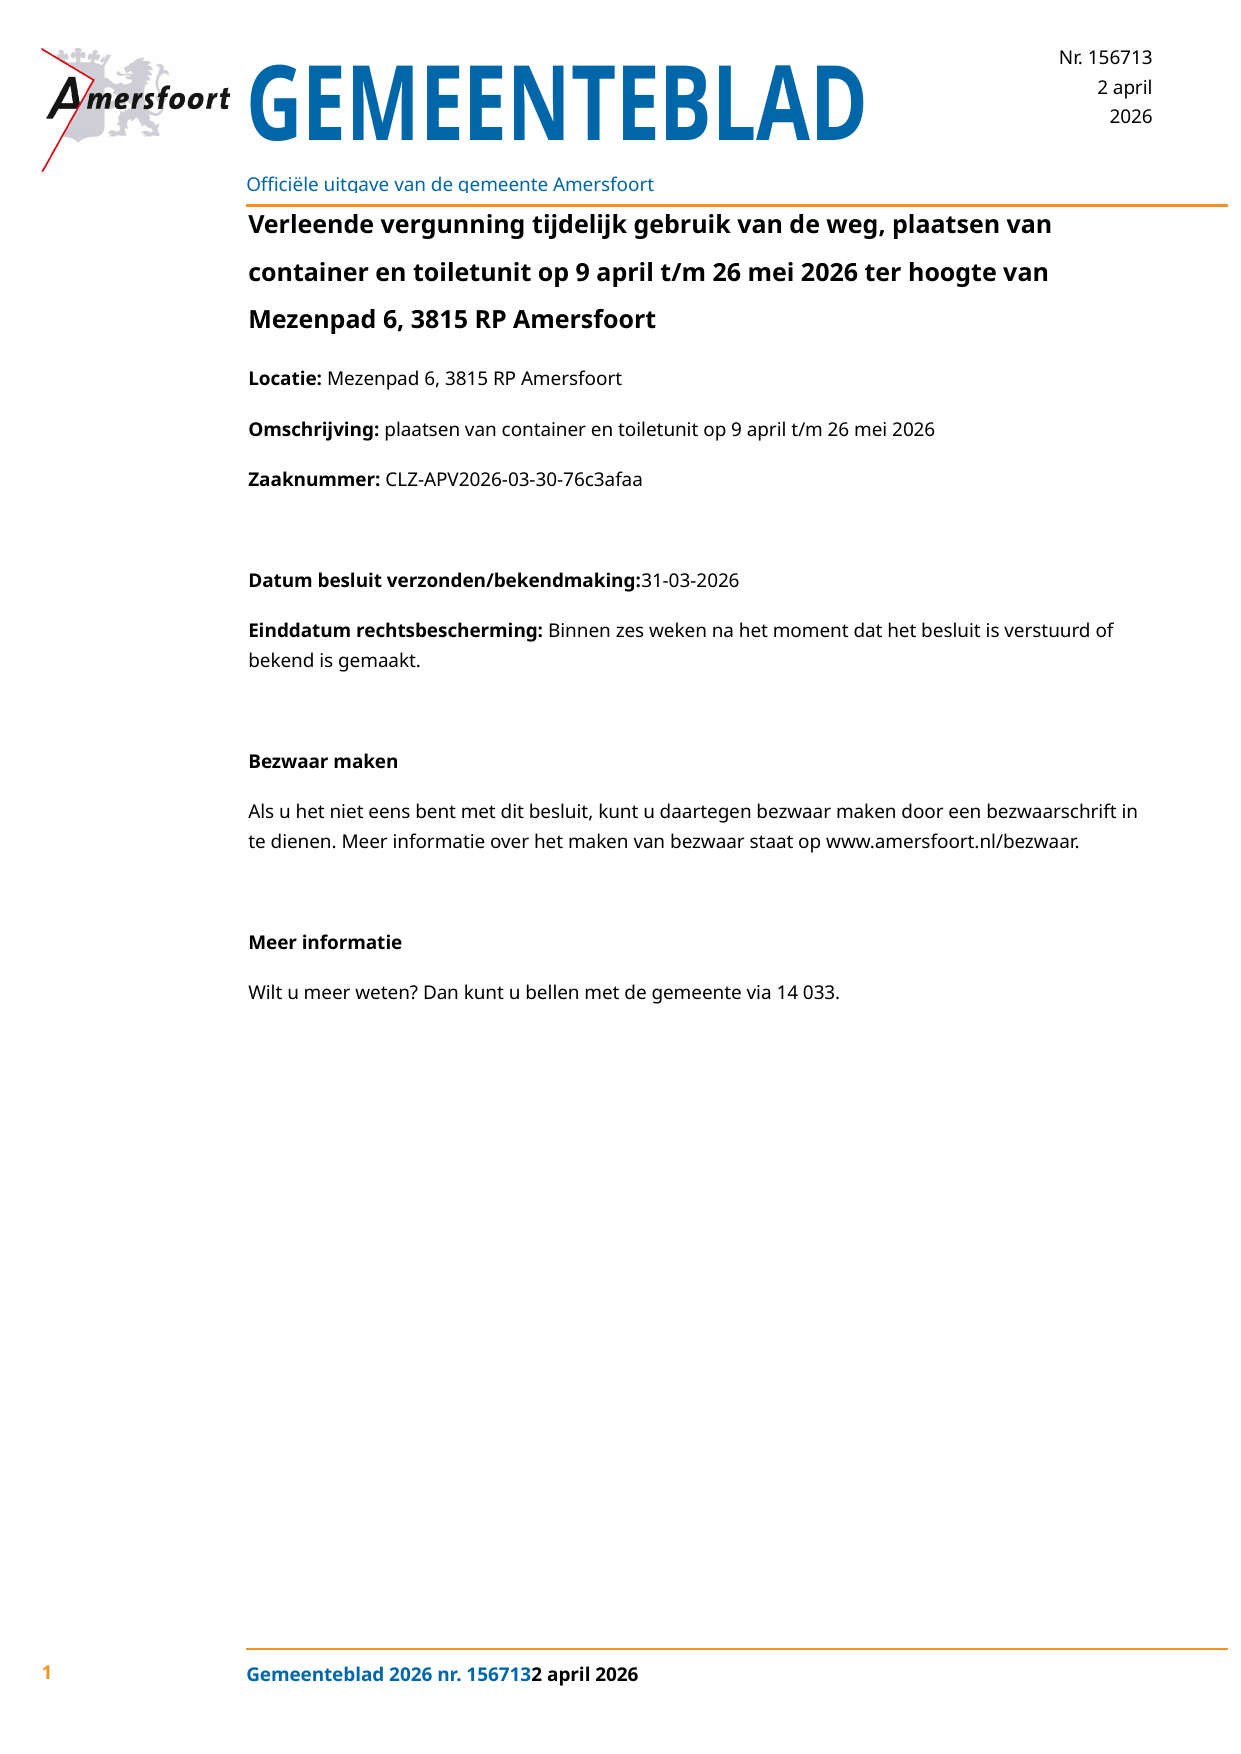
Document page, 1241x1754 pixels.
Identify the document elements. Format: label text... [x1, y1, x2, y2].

text Verleende vergunning tijdelijk gebruik van de weg, plaatsen van container en toiletunit op 9 april t/m 26 mei 2026 ter hoogte van Mezenpad 6, 3815 RP Amersfoort [248, 207, 1152, 336]
text Wilt u meer weten? Dan kunt u bellen met de gemeente via 14 033. [248, 979, 1152, 1005]
text Einddatum rechtsbescherming: Binnen zes weken na het moment dat het besluit is verstuurd of bekend is gemaakt. [248, 618, 1152, 673]
text Bezwaar maken [248, 748, 1152, 774]
text Datum besluit verzonden/bekendmaking:31-03-2026 [248, 567, 1152, 593]
text Zaaknummer: CLZ-APV2026-03-30-76c3afaa [248, 466, 1152, 492]
picture [41, 47, 231, 172]
text Omschrijving: plaatsen van container en toiletunit op 9 april t/m 26 mei 2026 [248, 416, 1152, 442]
text Locatie: Mezenpad 6, 3815 RP Amersfoort [248, 366, 1152, 391]
text Als u het niet eens bent met dit besluit, kunt u daartegen bezwaar maken door een bezwaarschrift in te dienen. Meer informatie over het maken van bezwaar staat op www.amersfoort.nl/bezwaar. [248, 798, 1152, 854]
text Meer informatie [248, 929, 1152, 954]
